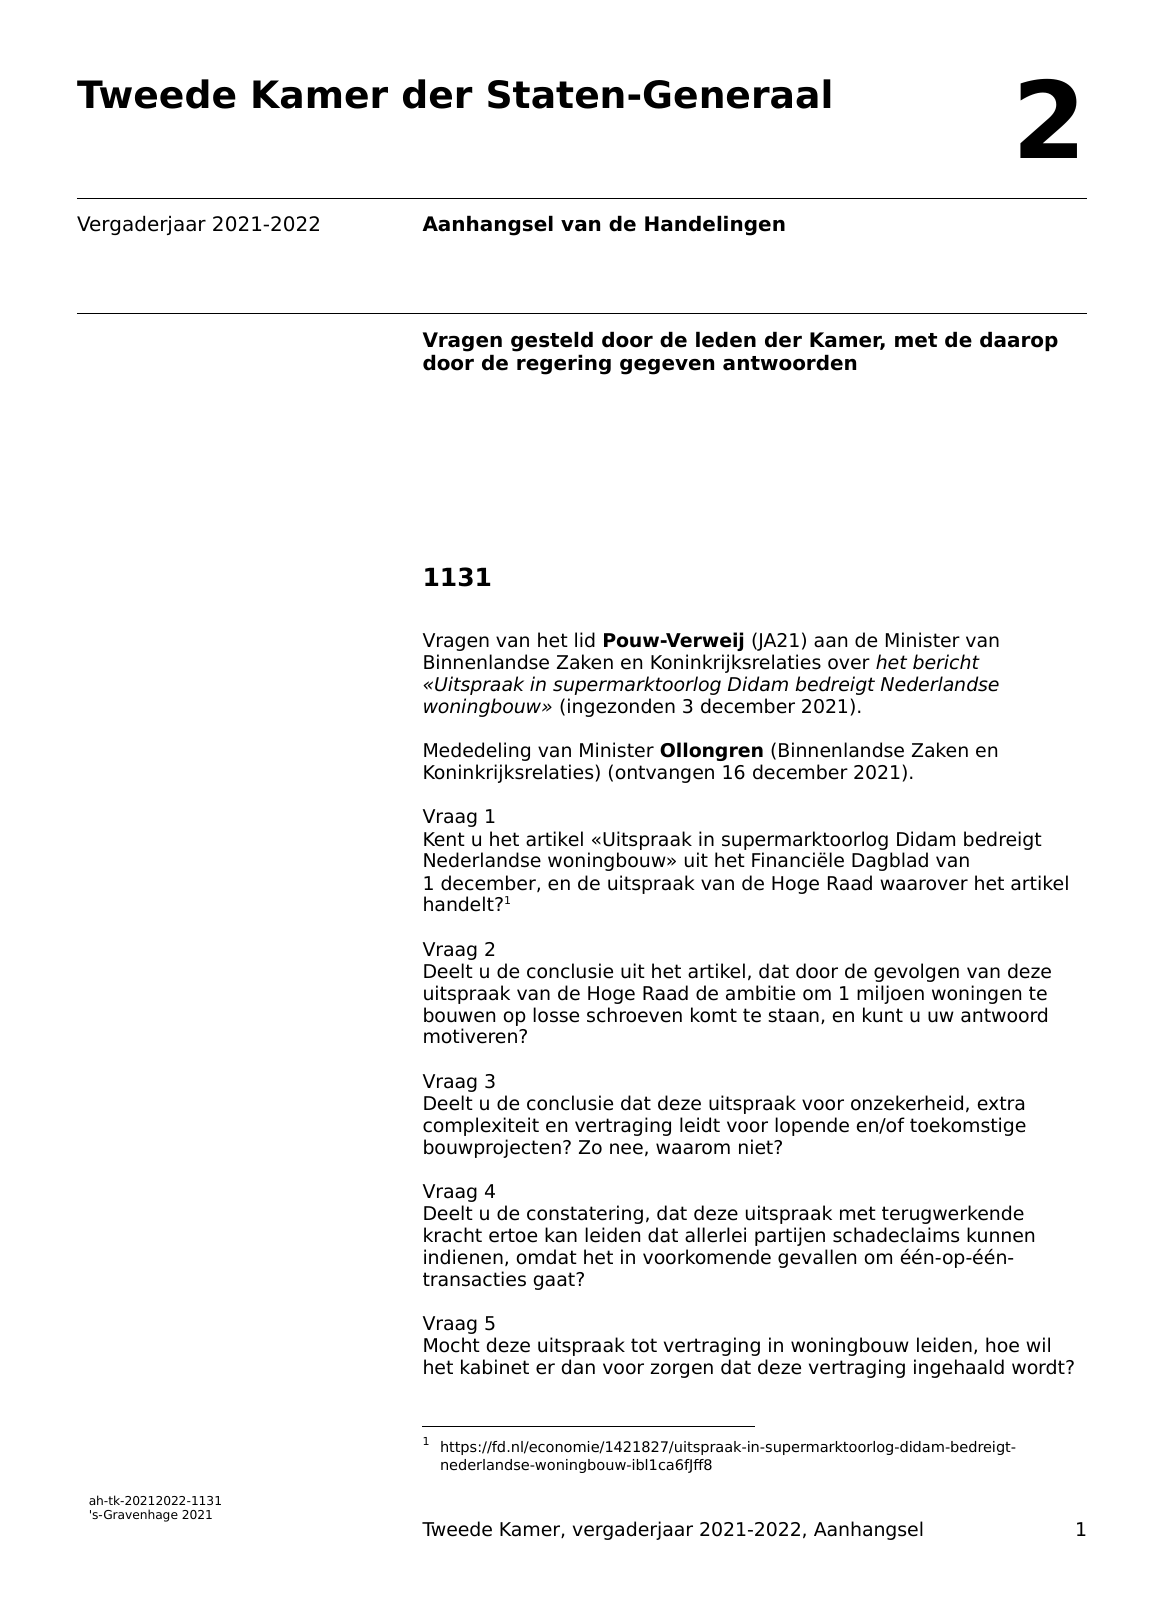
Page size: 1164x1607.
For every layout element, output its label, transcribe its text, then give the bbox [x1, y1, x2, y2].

text Vragen van het lid Pouw-Verweij (JA21) aan de Minister van Binnenlandse Zaken en Koninkrijksrelaties over het bericht «Uitspraak in supermarktoorlog Didam bedreigt Nederlandse woningbouw» (ingezonden 3 december 2021). [422, 630, 1087, 718]
table_header Tweede Kamer der Staten-Generaal [77, 59, 886, 198]
table_cell Vergaderjaar 2021-2022 [77, 199, 422, 313]
text Deelt u de constatering, dat deze uitspraak met terugwerkende kracht ertoe kan leiden dat allerlei partijen schadeclaims kunnen indienen, omdat het in voorkomende gevallen om één-op-één-transacties gaat? [422, 1203, 1087, 1291]
text Deelt u de conclusie uit het artikel, dat door de gevolgen van deze uitspraak van de Hoge Raad de ambitie om 1 miljoen woningen te bouwen op losse schroeven komt te staan, en kunt u uw antwoord motiveren? [422, 961, 1087, 1048]
table_cell Vragen gesteld door de leden der Kamer, met de daarop door de regering gegeven antwoorden [422, 314, 1087, 375]
text Vraag 5 [422, 1313, 1087, 1335]
text Vraag 4 [422, 1181, 1087, 1203]
text 's-Gravenhage 2021 [88, 1508, 323, 1522]
text 1131 [422, 563, 1087, 592]
table_cell [77, 314, 422, 375]
text Kent u het artikel «Uitspraak in supermarktoorlog Didam bedreigt Nederlandse woningbouw» uit het Financiële Dagblad van 1 december, en de uitspraak van de Hoge Raad waarover het artikel handelt? [422, 828, 1087, 916]
table_header 2 [886, 59, 1087, 198]
text Vraag 1 [422, 806, 1087, 828]
text ah-tk-20212022-1131 [88, 1494, 323, 1508]
text Vraag 3 [422, 1071, 1087, 1093]
text Mededeling van Minister Ollongren (Binnenlandse Zaken en Koninkrijksrelaties) (ontvangen 16 december 2021). [422, 740, 1087, 784]
text Mocht deze uitspraak tot vertraging in woningbouw leiden, hoe wil het kabinet er dan voor zorgen dat deze vertraging ingehaald wordt? [422, 1335, 1087, 1379]
text Deelt u de conclusie dat deze uitspraak voor onzekerheid, extra complexiteit en vertraging leidt voor lopende en/of toekomstige bouwprojecten? Zo nee, waarom niet? [422, 1093, 1087, 1158]
table_cell Aanhangsel van de Handelingen [422, 199, 1087, 313]
text Vraag 2 [422, 938, 1087, 961]
text https://fd.nl/economie/1421827/uitspraak-in-supermarktoorlog-didam-bedreigt-nederlandse-woningbouw-ibl1ca6fJff8 [422, 1435, 1087, 1474]
